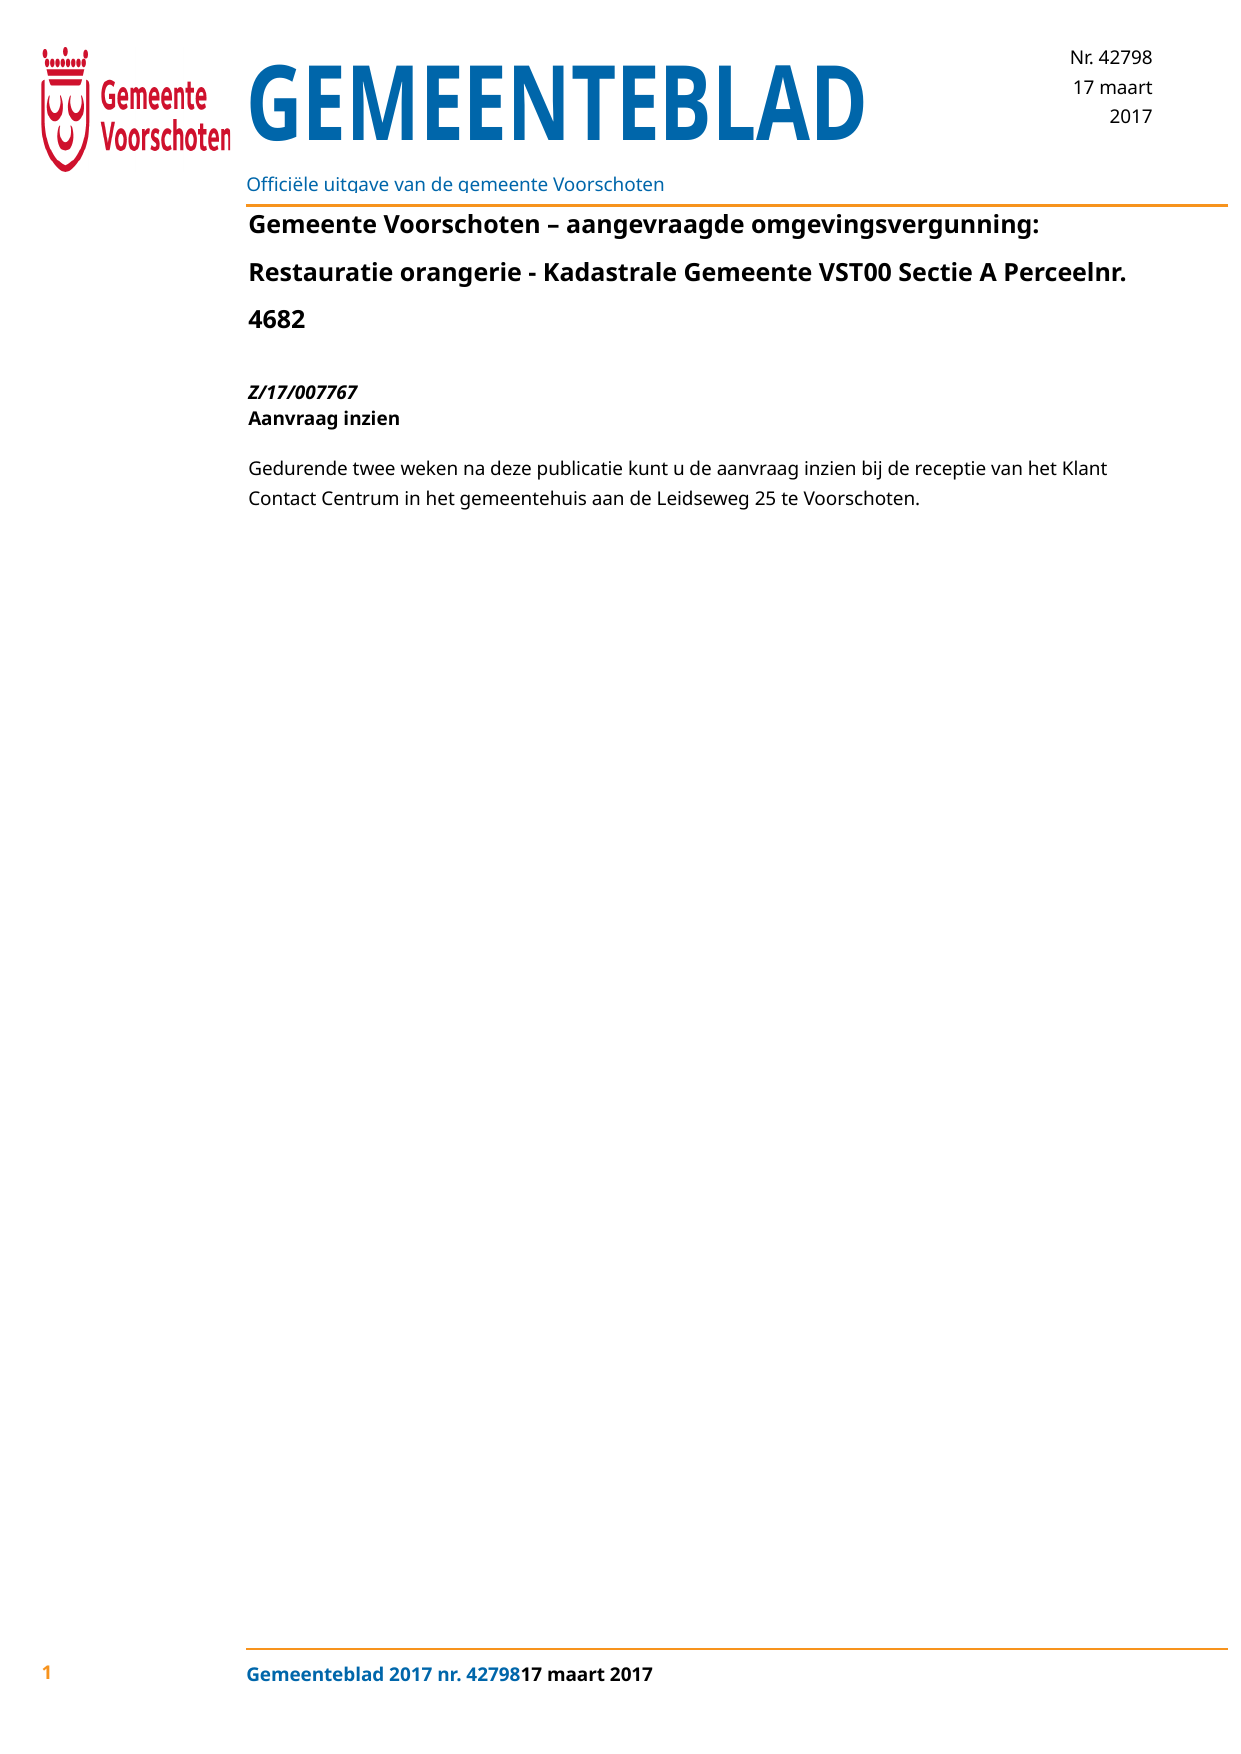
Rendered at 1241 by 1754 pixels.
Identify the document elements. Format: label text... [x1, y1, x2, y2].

text Aanvraag inzien [248, 405, 1152, 431]
text Gedurende twee weken na deze publicatie kunt u de aanvraag inzien bij de receptie van het Klant Contact Centrum in het gemeentehuis aan de Leidseweg 25 te Voorschoten. [248, 455, 1152, 511]
text Gemeente Voorschoten – aangevraagde omgevingsvergunning: Restauratie orangerie - Kadastrale Gemeente VST00 Sectie A Perceelnr. 4682 [248, 207, 1152, 336]
picture [41, 47, 231, 172]
text Z/17/007767 [248, 379, 1152, 405]
